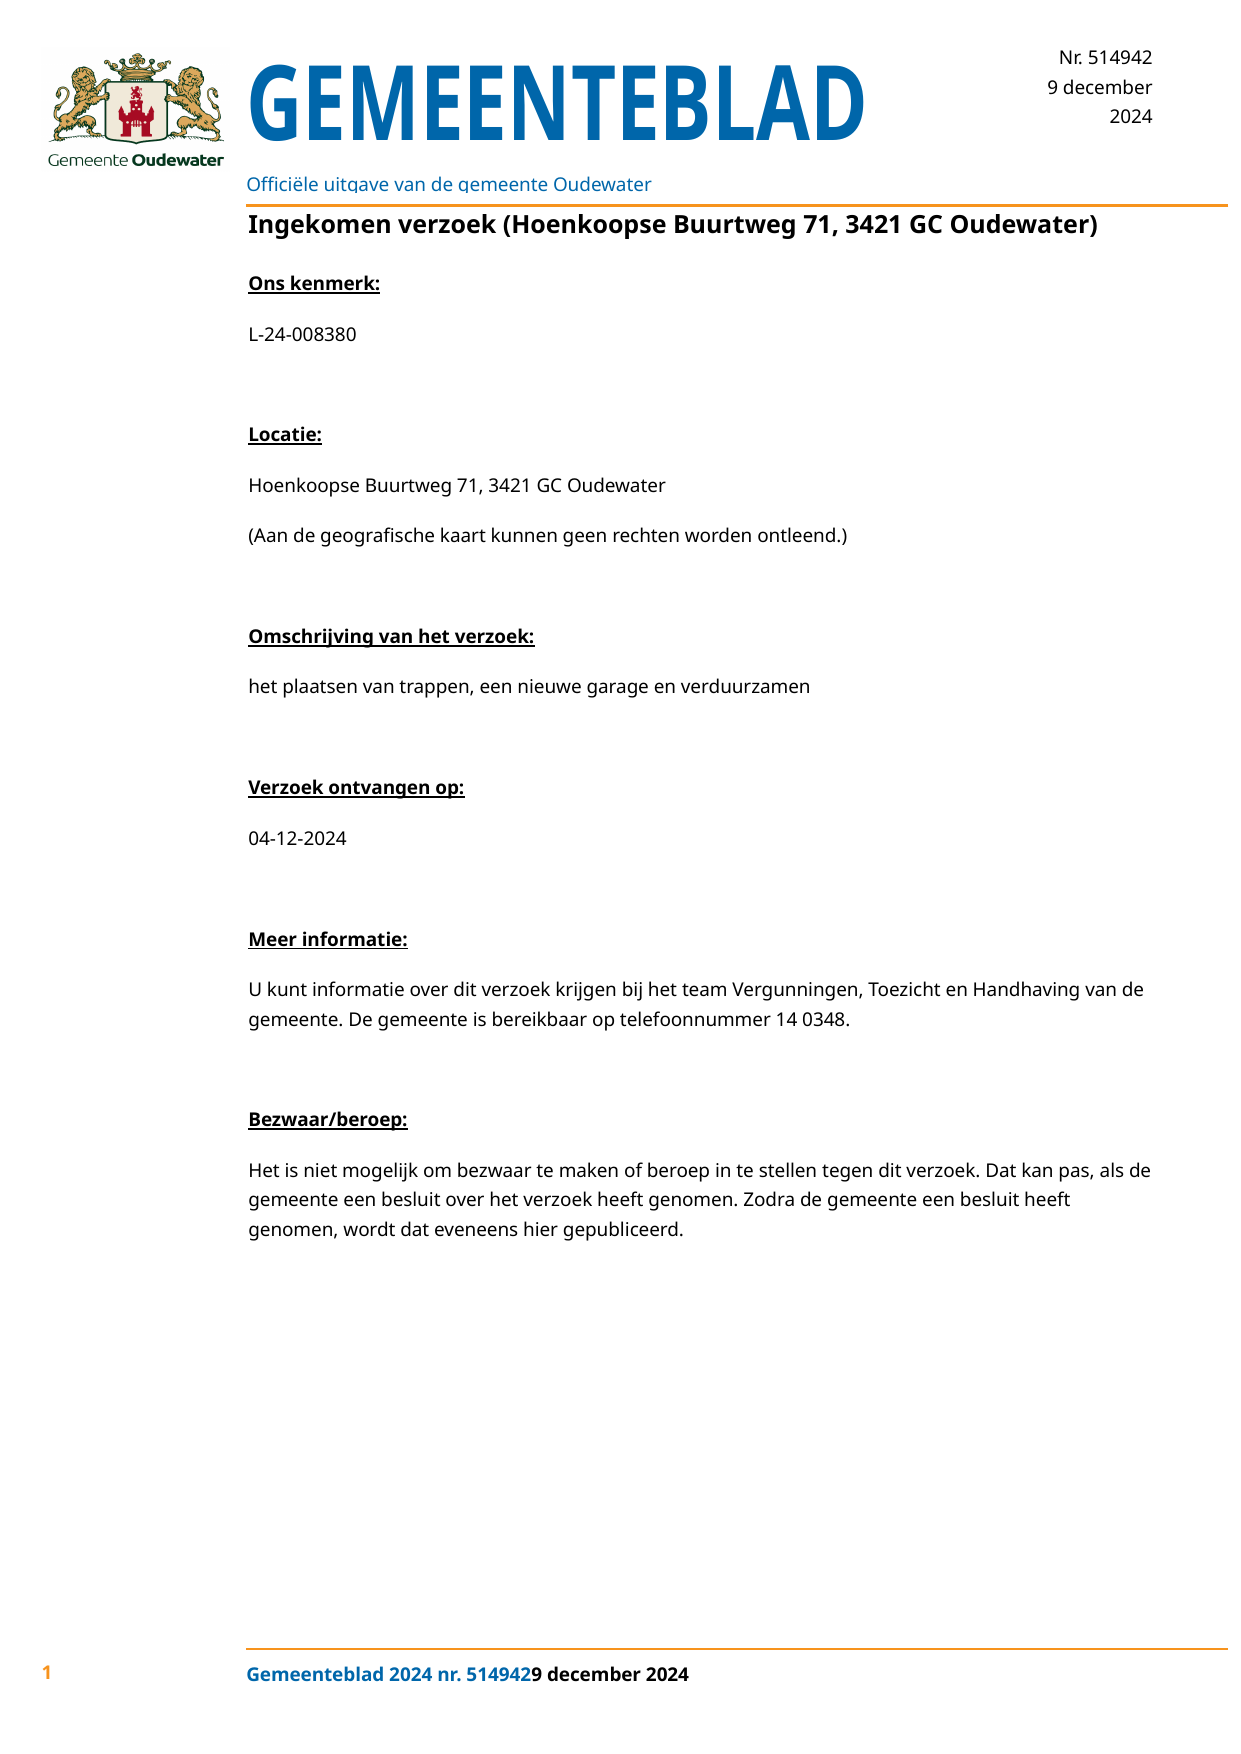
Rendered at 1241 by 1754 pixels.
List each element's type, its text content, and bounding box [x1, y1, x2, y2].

text 04-12-2024 [248, 825, 1152, 851]
text L-24-008380 [248, 321, 1152, 346]
picture [41, 47, 231, 172]
text Ons kenmerk: [248, 270, 1152, 296]
text Het is niet mogelijk om bezwaar te maken of beroep in te stellen tegen dit verzoek. Dat kan pas, als de gemeente een besluit over het verzoek heeft genomen. Zodra de gemeente een besluit heeft genomen, wordt dat eveneens hier gepubliceerd. [248, 1157, 1152, 1242]
text Hoenkoopse Buurtweg 71, 3421 GC Oudewater [248, 472, 1152, 498]
text Meer informatie: [248, 926, 1152, 951]
text Ingekomen verzoek (Hoenkoopse Buurtweg 71, 3421 GC Oudewater) [248, 207, 1152, 241]
text Omschrijving van het verzoek: [248, 623, 1152, 649]
text (Aan de geografische kaart kunnen geen rechten worden ontleend.) [248, 522, 1152, 548]
text Locatie: [248, 422, 1152, 447]
text Verzoek ontvangen op: [248, 774, 1152, 800]
text U kunt informatie over dit verzoek krijgen bij het team Vergunningen, Toezicht en Handhaving van de gemeente. De gemeente is bereikbaar op telefoonnummer 14 0348. [248, 976, 1152, 1031]
text Bezwaar/beroep: [248, 1107, 1152, 1132]
text het plaatsen van trappen, een nieuwe garage en verduurzamen [248, 674, 1152, 699]
